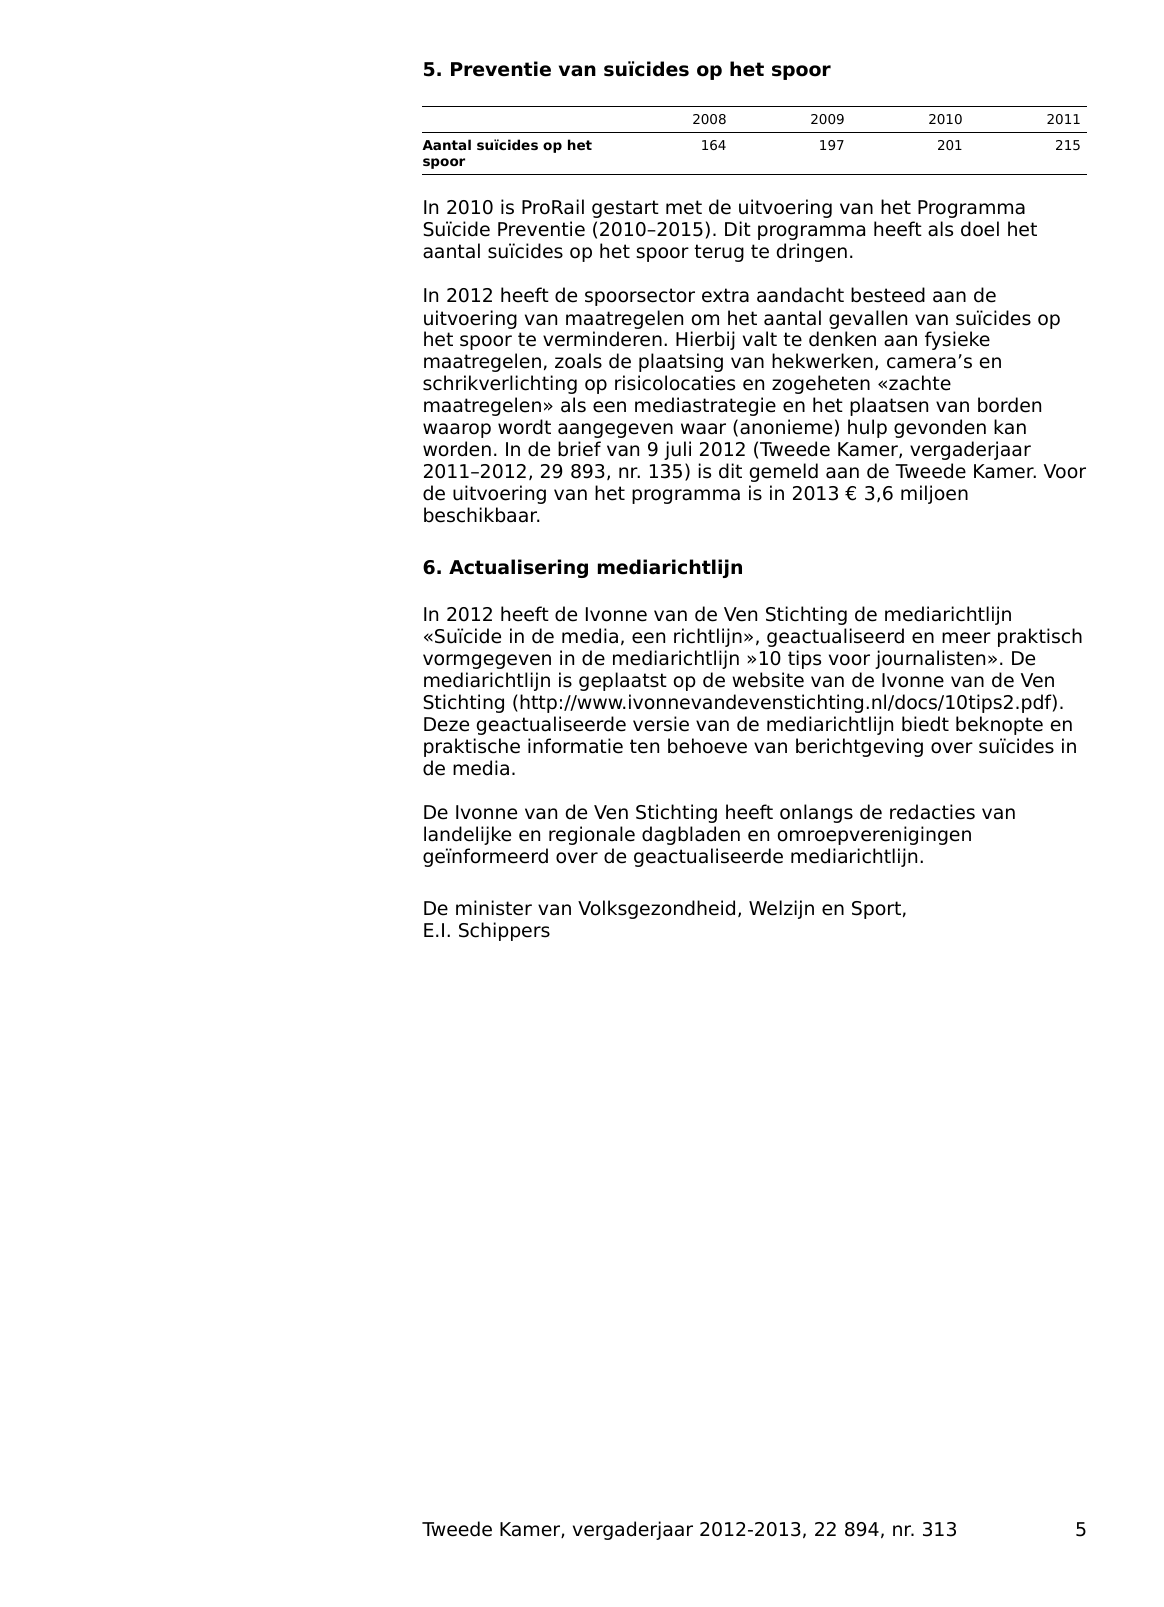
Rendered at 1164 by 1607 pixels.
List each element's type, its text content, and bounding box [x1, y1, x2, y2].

table_header 2010 [850, 107, 968, 132]
text In 2010 is ProRail gestart met de uitvoering van het Programma Suïcide Preventie (2010–2015). Dit programma heeft als doel het aantal suïcides op het spoor terug te dringen. [422, 197, 1087, 263]
table_cell 215 [969, 133, 1087, 174]
table_cell Aantal suïcides op het spoor [422, 133, 614, 174]
text In 2012 heeft de Ivonne van de Ven Stichting de mediarichtlijn «Suïcide in de media, een richtlijn», geactualiseerd en meer praktisch vormgegeven in de mediarichtlijn »10 tips voor journalisten». De mediarichtlijn is geplaatst op de website van de Ivonne van de Ven Stichting (http://www.ivonnevandevenstichting.nl/docs/10tips2.pdf). Deze geactualiseerde versie van de mediarichtlijn biedt beknopte en praktische informatie ten behoeve van berichtgeving over suïcides in de media. [422, 604, 1087, 780]
text In 2012 heeft de spoorsector extra aandacht besteed aan de uitvoering van maatregelen om het aantal gevallen van suïcides op het spoor te verminderen. Hierbij valt te denken aan fysieke maatregelen, zoals de plaatsing van hekwerken, camera’s en schrikverlichting op risicolocaties en zogeheten «zachte maatregelen» als een mediastrategie en het plaatsen van borden waarop wordt aangegeven waar (anonieme) hulp gevonden kan worden. In de brief van 9 juli 2012 (Tweede Kamer, vergaderjaar 2011–2012, 29 893, nr. 135) is dit gemeld aan de Tweede Kamer. Voor de uitvoering van het programma is in 2013 € 3,6 miljoen beschikbaar. [422, 285, 1087, 527]
table_header 2011 [969, 107, 1087, 132]
text De Ivonne van de Ven Stichting heeft onlangs de redacties van landelijke en regionale dagbladen en omroepverenigingen geïnformeerd over de geactualiseerde mediarichtlijn. [422, 802, 1087, 868]
table_header [422, 107, 614, 132]
table_header 2009 [732, 107, 850, 132]
table_cell 201 [850, 133, 968, 174]
table_cell 164 [614, 133, 732, 174]
subtitle 6. Actualisering mediarichtlijn [422, 557, 1087, 579]
subtitle 5. Preventie van suïcides op het spoor [422, 59, 1087, 81]
table_cell 197 [732, 133, 850, 174]
table_header 2008 [614, 107, 732, 132]
text De minister van Volksgezondheid, Welzijn en Sport, E.I. Schippers [422, 898, 1087, 942]
